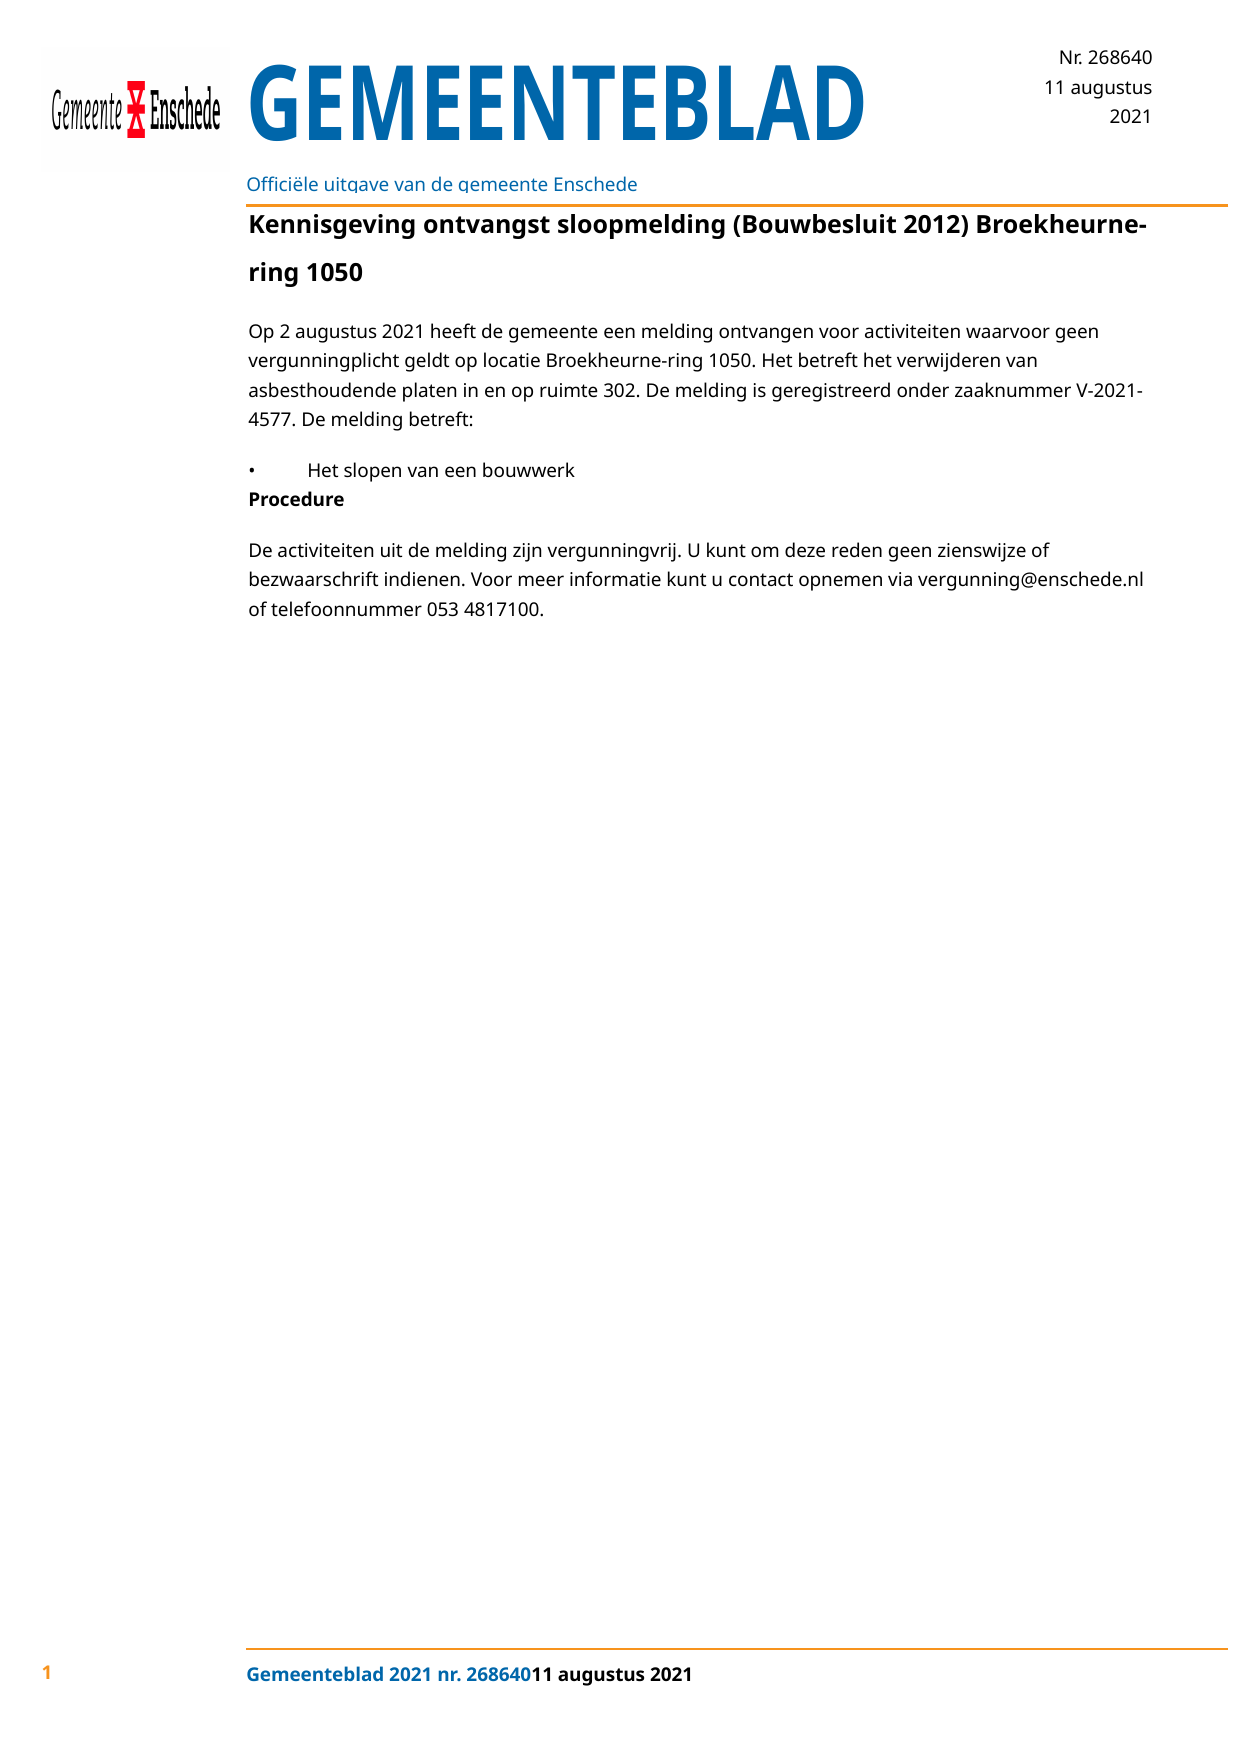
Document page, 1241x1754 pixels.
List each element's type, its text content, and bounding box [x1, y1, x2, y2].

text Op 2 augustus 2021 heeft de gemeente een melding ontvangen voor activiteiten waarvoor geen vergunningplicht geldt op locatie Broekheurne-ring 1050. Het betreft het verwijderen van asbesthoudende platen in en op ruimte 302. De melding is geregistreerd onder zaaknummer V-2021-4577. De melding betreft: [248, 318, 1152, 432]
text Kennisgeving ontvangst sloopmelding (Bouwbesluit 2012) Broekheurne-ring 1050 [248, 207, 1152, 288]
list Het slopen van een bouwwerk [248, 457, 1152, 483]
text De activiteiten uit de melding zijn vergunningvrij. U kunt om deze reden geen zienswijze of bezwaarschrift indienen. Voor meer informatie kunt u contact opnemen via vergunning@enschede.nl of telefoonnummer 053 4817100. [248, 537, 1152, 622]
text Procedure [248, 487, 1152, 512]
picture [41, 47, 231, 172]
